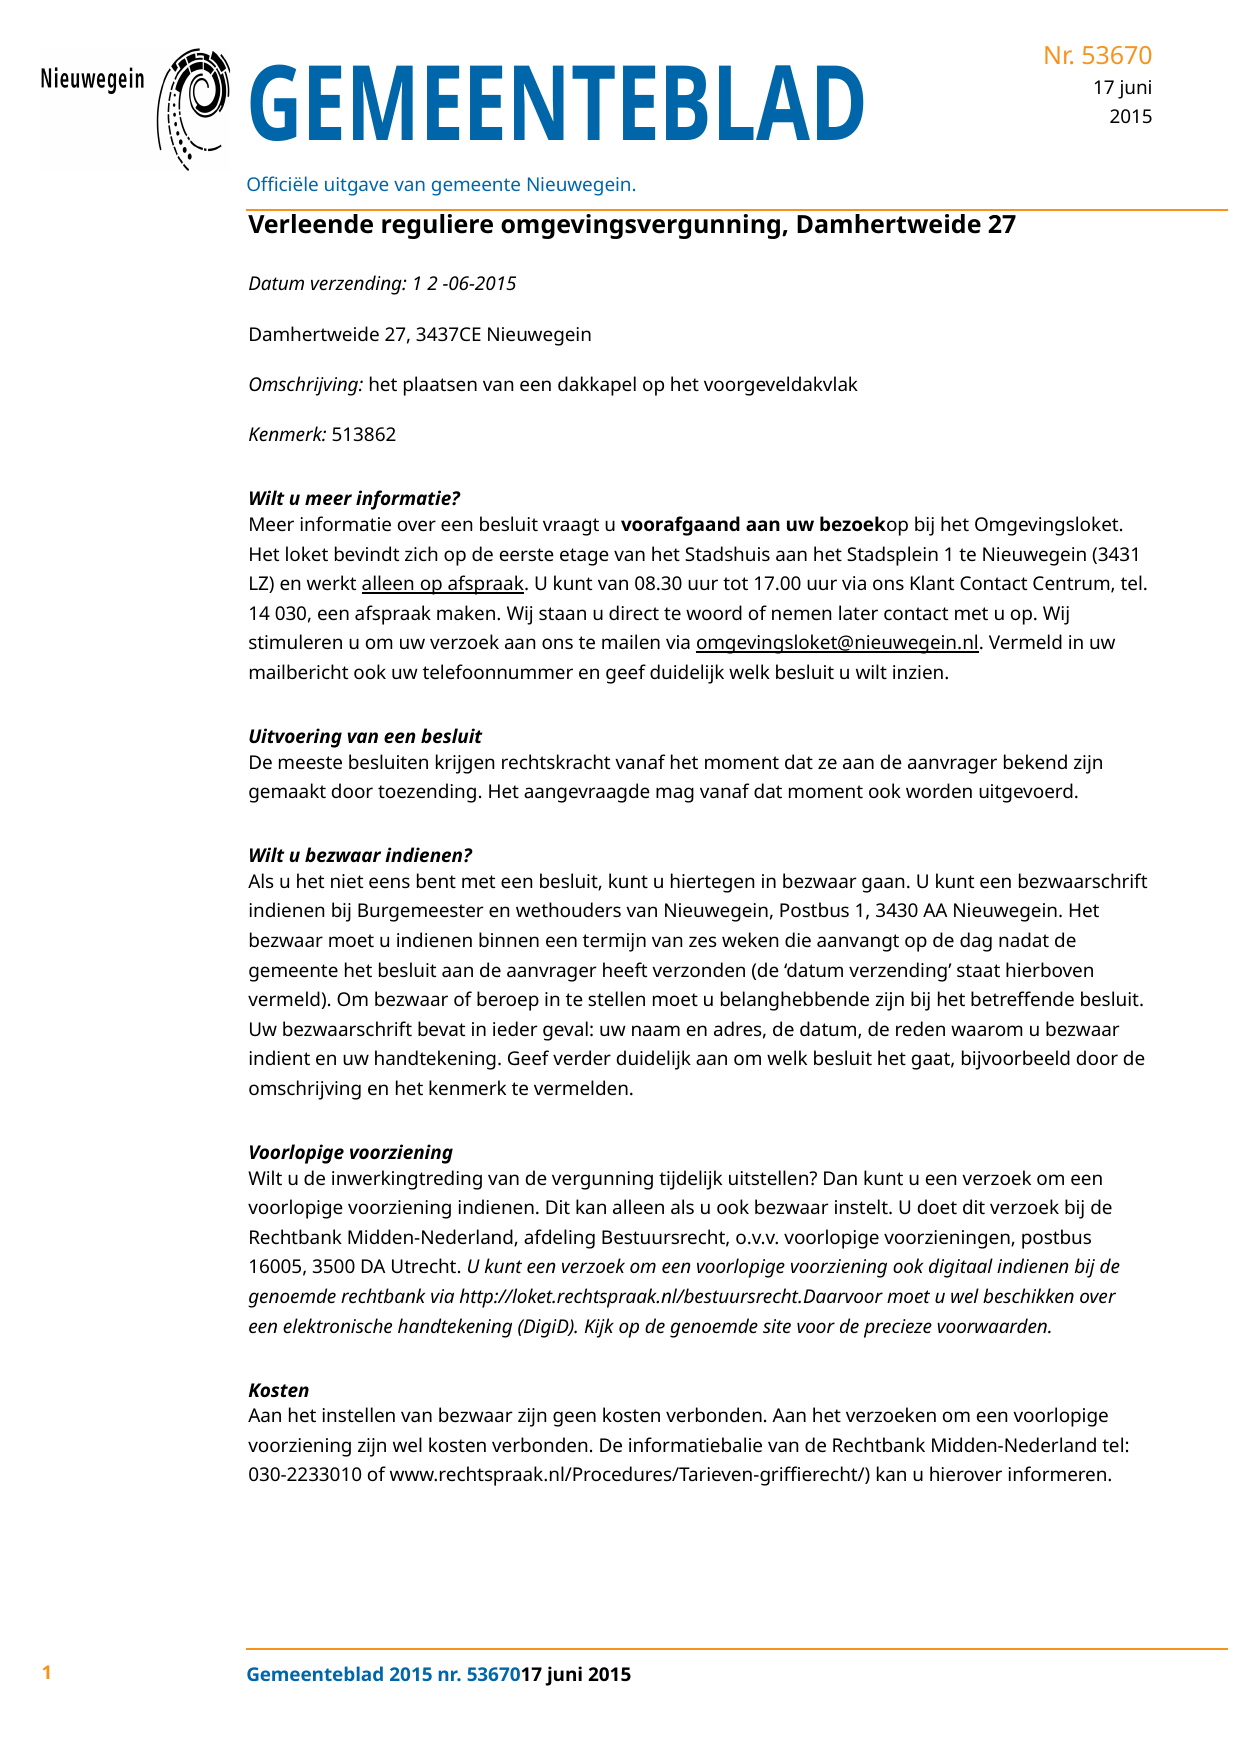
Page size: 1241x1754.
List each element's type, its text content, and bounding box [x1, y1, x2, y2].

text Omschrijving: het plaatsen van een dakkapel op het voorgeveldakvlak [248, 371, 1152, 397]
text De meeste besluiten krijgen rechtskracht vanaf het moment dat ze aan de aanvrager bekend zijn gemaakt door toezending. Het aangevraagde mag vanaf dat moment ook worden uitgevoerd. [248, 749, 1152, 804]
text Wilt u meer informatie? [248, 486, 1152, 511]
text Wilt u de inwerkingtreding van de vergunning tijdelijk uitstellen? Dan kunt u een verzoek om een voorlopige voorziening indienen. Dit kan alleen als u ook bezwaar instelt. U doet dit verzoek bij de Rechtbank Midden-Nederland, afdeling Bestuursrecht, o.v.v. voorlopige voorzieningen, postbus 16005, 3500 DA Utrecht. U kunt een verzoek om een voorlopige voorziening ook digitaal indienen bij de genoemde rechtbank via http://loket.rechtspraak.nl/bestuursrecht.Daarvoor moet u wel beschikken over een elektronische handtekening (DigiD). Kijk op de genoemde site voor de precieze voorwaarden. [248, 1165, 1152, 1338]
text Kenmerk: 513862 [248, 422, 1152, 447]
text Datum verzending: 1 2 -06-2015 [248, 270, 1152, 296]
text Meer informatie over een besluit vraagt u voorafgaand aan uw bezoekop bij het Omgevingsloket. Het loket bevindt zich op de eerste etage van het Stadshuis aan het Stadsplein 1 te Nieuwegein (3431 LZ) en werkt alleen op afspraak. U kunt van 08.30 uur tot 17.00 uur via ons Klant Contact Centrum, tel. 14 030, een afspraak maken. Wij staan u direct te woord of nemen later contact met u op. Wij stimuleren u om uw verzoek aan ons te mailen via omgevingsloket@nieuwegein.nl. Vermeld in uw mailbericht ook uw telefoonnummer en geef duidelijk welk besluit u wilt inzien. [248, 511, 1152, 685]
text Verleende reguliere omgevingsvergunning, Damhertweide 27 [248, 211, 1152, 241]
text Voorlopige voorziening [248, 1139, 1152, 1165]
text Wilt u bezwaar indienen? [248, 842, 1152, 868]
text Damhertweide 27, 3437CE Nieuwegein [248, 321, 1152, 346]
text Als u het niet eens bent met een besluit, kunt u hiertegen in bezwaar gaan. U kunt een bezwaarschrift indienen bij Burgemeester en wethouders van Nieuwegein, Postbus 1, 3430 AA Nieuwegein. Het bezwaar moet u indienen binnen een termijn van zes weken die aanvangt op de dag nadat de gemeente het besluit aan de aanvrager heeft verzonden (de ‘datum verzending’ staat hierboven vermeld). Om bezwaar of beroep in te stellen moet u belanghebbende zijn bij het betreffende besluit. Uw bezwaarschrift bevat in ieder geval: uw naam en adres, de datum, de reden waarom u bezwaar indient en uw handtekening. Geef verder duidelijk aan om welk besluit het gaat, bijvoorbeeld door de omschrijving en het kenmerk te vermelden. [248, 868, 1152, 1101]
text Kosten [248, 1377, 1152, 1402]
text Uitvoering van een besluit [248, 723, 1152, 749]
picture [41, 47, 231, 172]
text Aan het instellen van bezwaar zijn geen kosten verbonden. Aan het verzoeken om een voorlopige voorziening zijn wel kosten verbonden. De informatiebalie van de Rechtbank Midden-Nederland tel: 030-2233010 of www.rechtspraak.nl/Procedures/Tarieven-griffierecht/) kan u hierover informeren. [248, 1402, 1152, 1487]
